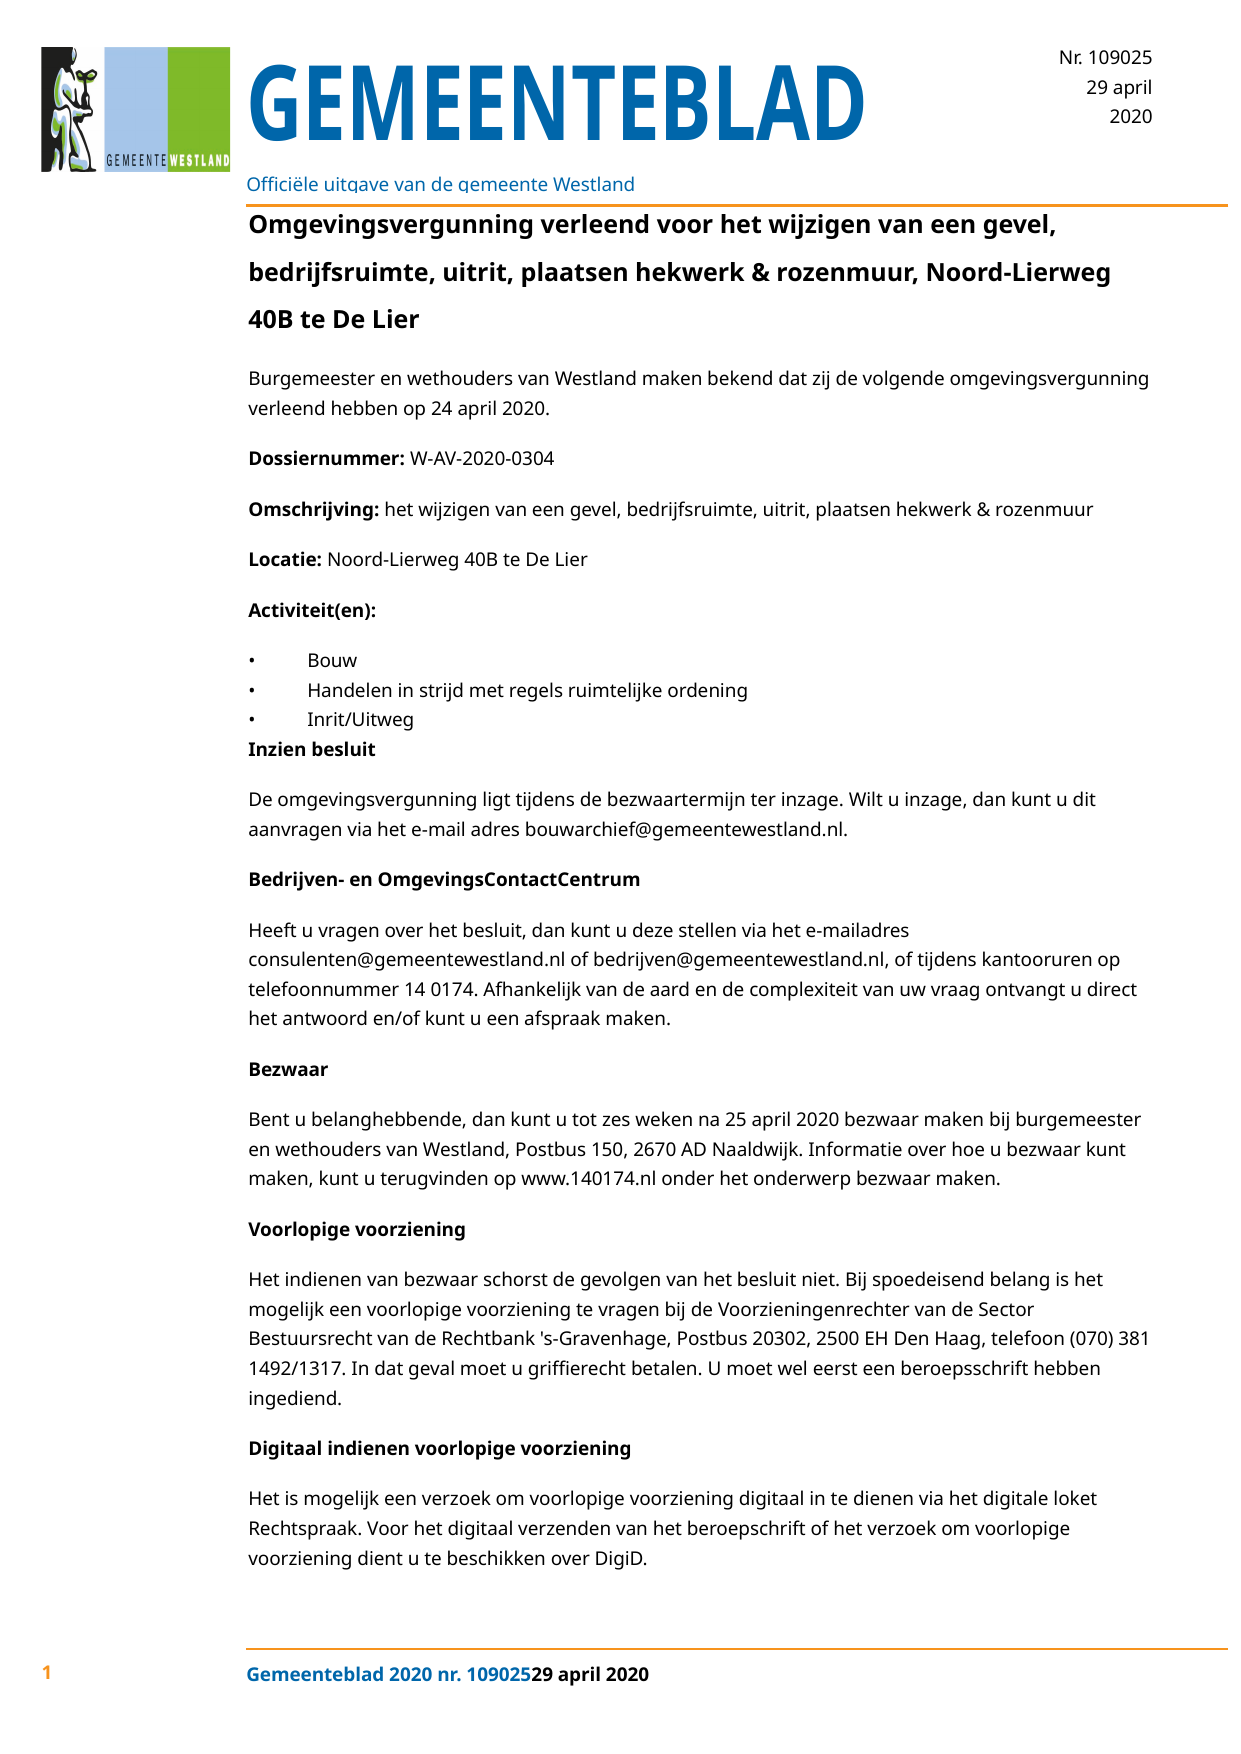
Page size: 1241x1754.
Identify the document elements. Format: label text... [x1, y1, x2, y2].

text Omschrijving: het wijzigen van een gevel, bedrijfsruimte, uitrit, plaatsen hekwerk & rozenmuur [248, 496, 1152, 522]
text Heeft u vragen over het besluit, dan kunt u deze stellen via het e-mailadres consulenten@gemeentewestland.nl of bedrijven@gemeentewestland.nl, of tijdens kantooruren op telefoonnummer 14 0174. Afhankelijk van de aard en de complexiteit van uw vraag ontvangt u direct het antwoord en/of kunt u een afspraak maken. [248, 917, 1152, 1031]
text Locatie: Noord-Lierweg 40B te De Lier [248, 546, 1152, 572]
text Bedrijven- en OmgevingsContactCentrum [248, 866, 1152, 892]
text Bent u belanghebbende, dan kunt u tot zes weken na 25 april 2020 bezwaar maken bij burgemeester en wethouders van Westland, Postbus 150, 2670 AD Naaldwijk. Informatie over hoe u bezwaar kunt maken, kunt u terugvinden op www.140174.nl onder het onderwerp bezwaar maken. [248, 1106, 1152, 1191]
text Het indienen van bezwaar schorst de gevolgen van het besluit niet. Bij spoedeisend belang is het mogelijk een voorlopige voorziening te vragen bij de Voorzieningenrechter van de Sector Bestuursrecht van de Rechtbank 's-Gravenhage, Postbus 20302, 2500 EH Den Haag, telefoon (070) 381 1492/1317. In dat geval moet u griffierecht betalen. U moet wel eerst een beroepsschrift hebben ingediend. [248, 1266, 1152, 1410]
picture [41, 47, 231, 172]
text Activiteit(en): [248, 597, 1152, 622]
text De omgevingsvergunning ligt tijdens de bezwaartermijn ter inzage. Wilt u inzage, dan kunt u dit aanvragen via het e-mail adres bouwarchief@gemeentewestland.nl. [248, 786, 1152, 842]
text Het is mogelijk een verzoek om voorlopige voorziening digitaal in te dienen via het digitale loket Rechtspraak. Voor het digitaal verzenden van het beroepschrift of het verzoek om voorlopige voorziening dient u te beschikken over DigiD. [248, 1486, 1152, 1570]
text Burgemeester en wethouders van Westland maken bekend dat zij de volgende omgevingsvergunning verleend hebben op 24 april 2020. [248, 366, 1152, 421]
list Bouw [248, 647, 1152, 673]
text Voorlopige voorziening [248, 1216, 1152, 1242]
list Handelen in strijd met regels ruimtelijke ordening [248, 677, 1152, 702]
text Digitaal indienen voorlopige voorziening [248, 1435, 1152, 1461]
text Omgevingsvergunning verleend voor het wijzigen van een gevel, bedrijfsruimte, uitrit, plaatsen hekwerk & rozenmuur, Noord-Lierweg 40B te De Lier [248, 207, 1152, 336]
text Dossiernummer: W-AV-2020-0304 [248, 446, 1152, 471]
text Inzien besluit [248, 736, 1152, 762]
list Inrit/Uitweg [248, 706, 1152, 732]
text Bezwaar [248, 1056, 1152, 1082]
